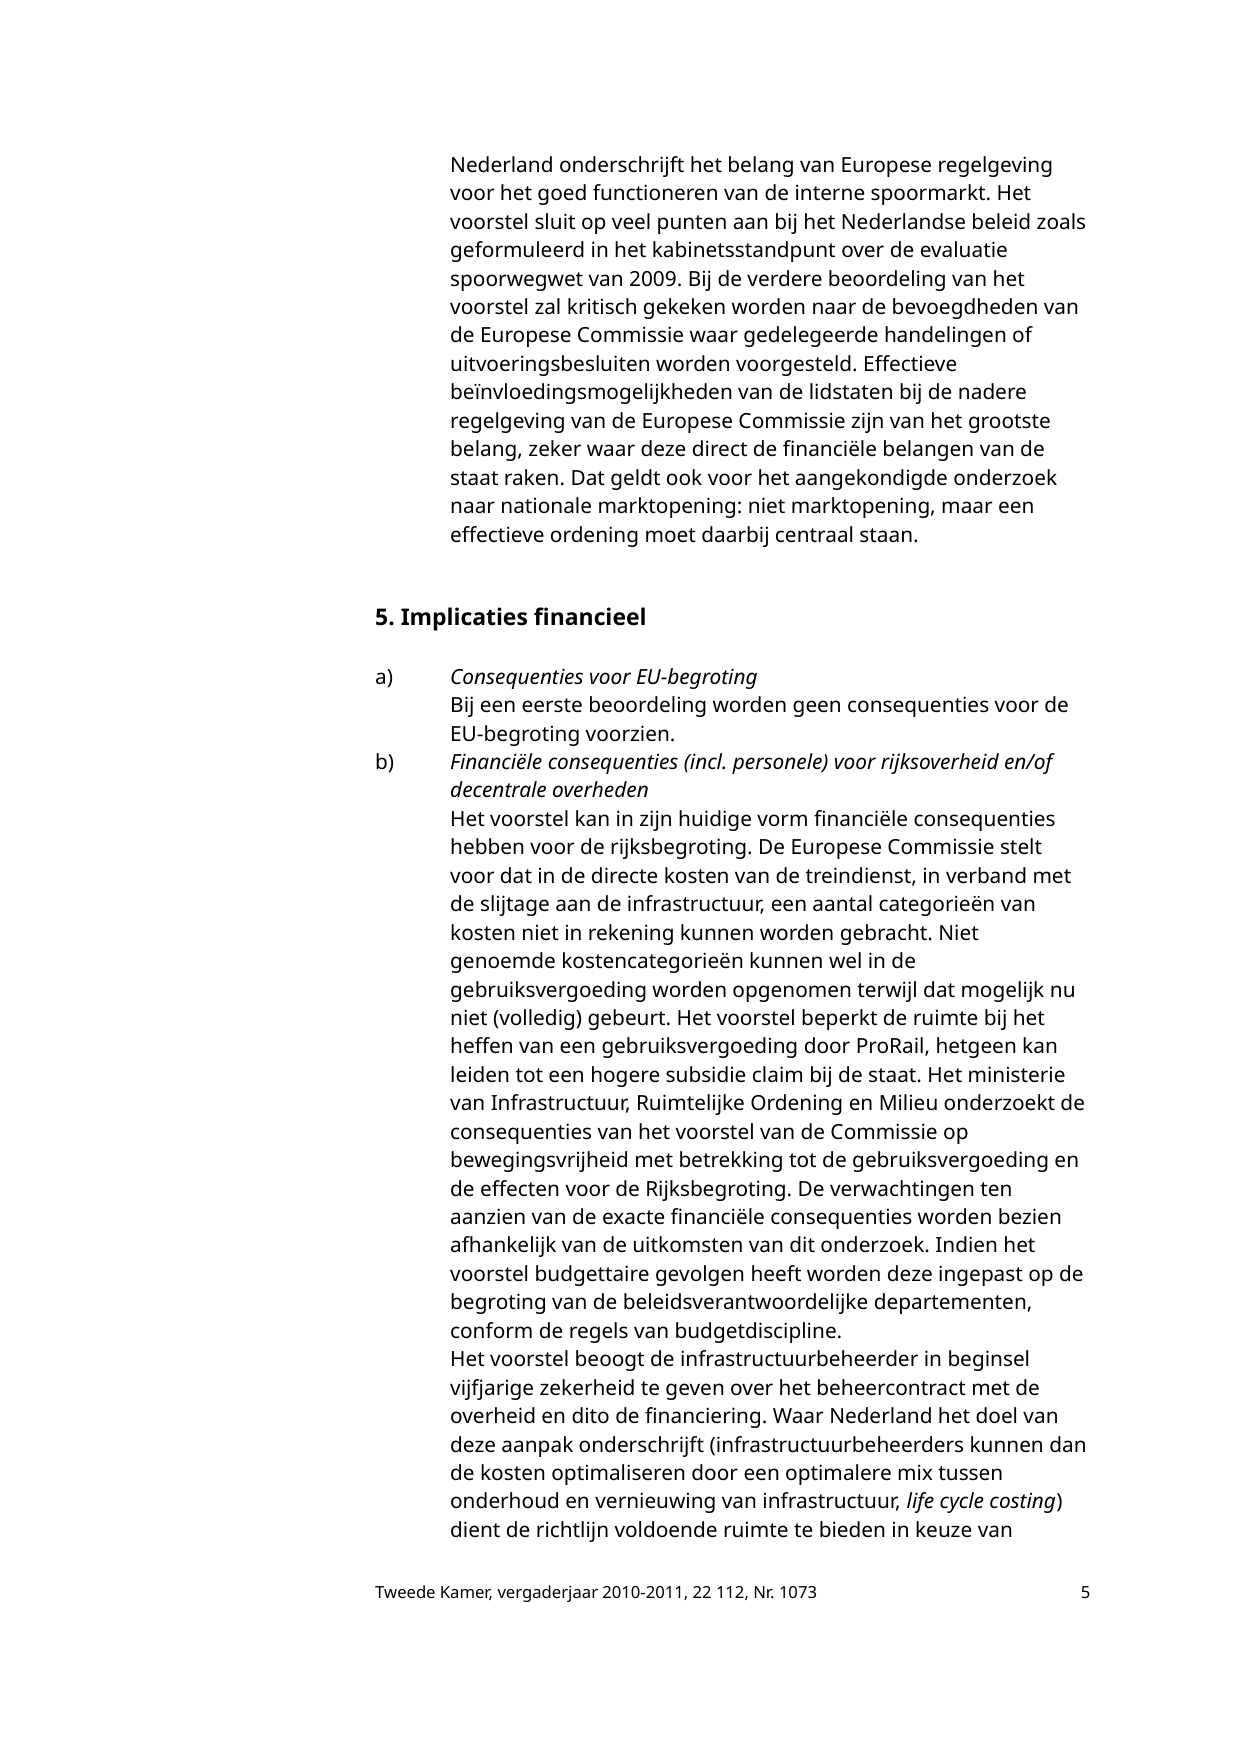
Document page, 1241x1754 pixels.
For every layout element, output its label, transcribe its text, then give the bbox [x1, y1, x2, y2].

list Financiële consequenties (incl. personele) voor rijksoverheid en/of decentrale overheden [375, 747, 1090, 804]
list Nederland onderschrijft het belang van Europese regelgeving voor het goed functioneren van de interne spoormarkt. Het voorstel sluit op veel punten aan bij het Nederlandse beleid zoals geformuleerd in het kabinetsstandpunt over de evaluatie spoorwegwet van 2009. Bij de verdere beoordeling van het voorstel zal kritisch gekeken worden naar de bevoegdheden van de Europese Commissie waar gedelegeerde handelingen of uitvoeringsbesluiten worden voorgesteld. Effectieve beïnvloedingsmogelijkheden van de lidstaten bij de nadere regelgeving van de Europese Commissie zijn van het grootste belang, zeker waar deze direct de financiële belangen van de staat raken. Dat geldt ook voor het aangekondigde onderzoek naar nationale marktopening: niet marktopening, maar een effectieve ordening moet daarbij centraal staan. [375, 150, 1090, 548]
list Consequenties voor EU-begroting [375, 662, 1090, 690]
list Het voorstel kan in zijn huidige vorm financiële consequenties hebben voor de rijksbegroting. De Europese Commissie stelt voor dat in de directe kosten van de treindienst, in verband met de slijtage aan de infrastructuur, een aantal categorieën van kosten niet in rekening kunnen worden gebracht. Niet genoemde kostencategorieën kunnen wel in de gebruiksvergoeding worden opgenomen terwijl dat mogelijk nu niet (volledig) gebeurt. Het voorstel beperkt de ruimte bij het heffen van een gebruiksvergoeding door ProRail, hetgeen kan leiden tot een hogere subsidie claim bij de staat. Het ministerie van Infrastructuur, Ruimtelijke Ordening en Milieu onderzoekt de consequenties van het voorstel van de Commissie op bewegingsvrijheid met betrekking tot de gebruiksvergoeding en de effecten voor de Rijksbegroting. De verwachtingen ten aanzien van de exacte financiële consequenties worden bezien afhankelijk van de uitkomsten van dit onderzoek. Indien het voorstel budgettaire gevolgen heeft worden deze ingepast op de begroting van de beleidsverantwoordelijke departementen, conform de regels van budgetdiscipline. [375, 804, 1090, 1344]
list Bij een eerste beoordeling worden geen consequenties voor de EU-begroting voorzien. [375, 690, 1090, 747]
subtitle 5. Implicaties financieel [375, 601, 1090, 632]
list Het voorstel beoogt de infrastructuurbeheerder in beginsel vijfjarige zekerheid te geven over het beheercontract met de overheid en dito de financiering. Waar Nederland het doel van deze aanpak onderschrijft (infrastructuurbeheerders kunnen dan de kosten optimaliseren door een optimalere mix tussen onderhoud en vernieuwing van infrastructuur, life cycle costing) dient de richtlijn voldoende ruimte te bieden in keuze van [375, 1344, 1090, 1543]
